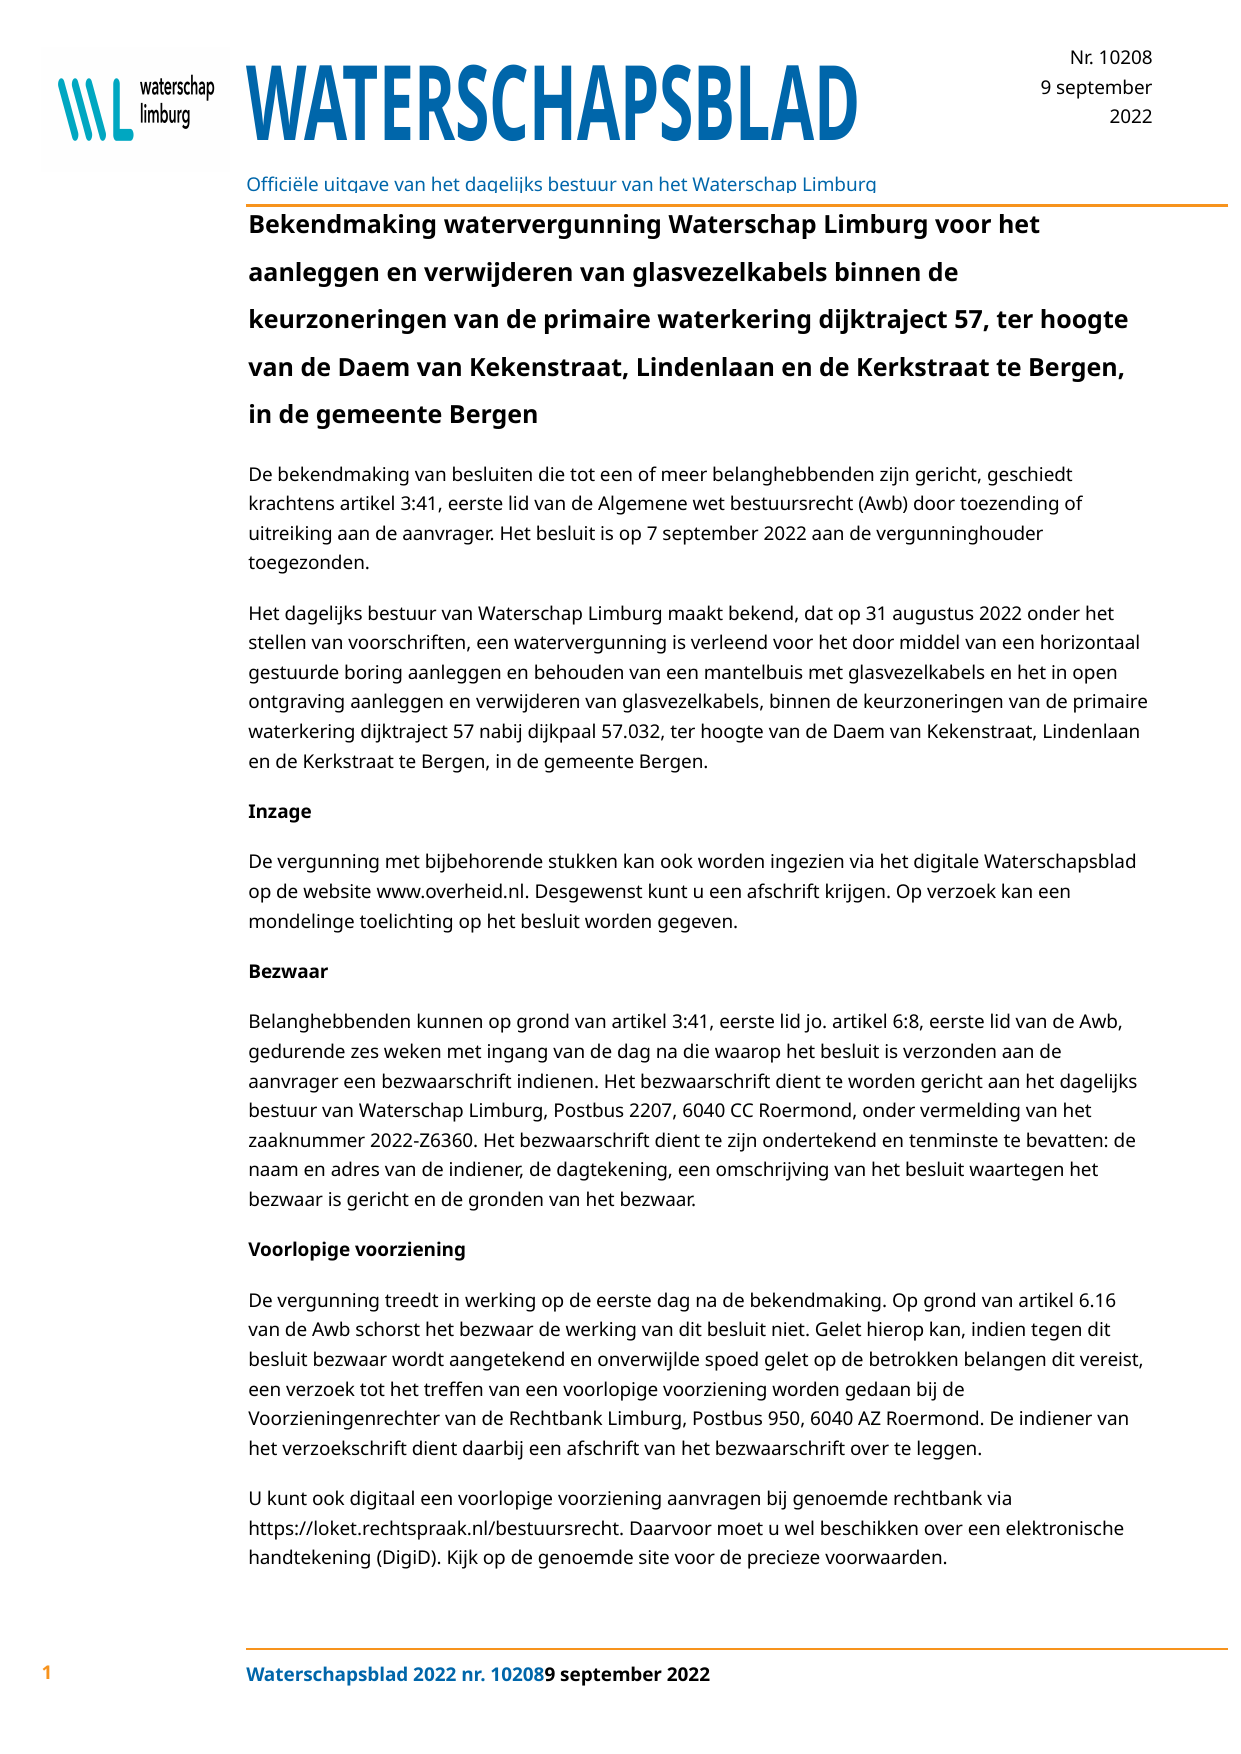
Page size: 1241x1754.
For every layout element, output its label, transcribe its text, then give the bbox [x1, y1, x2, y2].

text De bekendmaking van besluiten die tot een of meer belanghebbenden zijn gericht, geschiedt krachtens artikel 3:41, eerste lid van de Algemene wet bestuursrecht (Awb) door toezending of uitreiking aan de aanvrager. Het besluit is op 7 september 2022 aan de vergunninghouder toegezonden. [248, 461, 1152, 575]
text Voorlopige voorziening [248, 1237, 1152, 1262]
picture [41, 47, 231, 172]
text De vergunning treedt in werking op de eerste dag na de bekendmaking. Op grond van artikel 6.16 van de Awb schorst het bezwaar de werking van dit besluit niet. Gelet hierop kan, indien tegen dit besluit bezwaar wordt aangetekend en onverwijlde spoed gelet op de betrokken belangen dit vereist, een verzoek tot het treffen van een voorlopige voorziening worden gedaan bij de Voorzieningenrechter van de Rechtbank Limburg, Postbus 950, 6040 AZ Roermond. De indiener van het verzoekschrift dient daarbij een afschrift van het bezwaarschrift over te leggen. [248, 1287, 1152, 1461]
text U kunt ook digitaal een voorlopige voorziening aanvragen bij genoemde rechtbank via https://loket.rechtspraak.nl/bestuursrecht. Daarvoor moet u wel beschikken over een elektronische handtekening (DigiD). Kijk op de genoemde site voor de precieze voorwaarden. [248, 1485, 1152, 1570]
text Bezwaar [248, 958, 1152, 984]
text Inzage [248, 798, 1152, 824]
text De vergunning met bijbehorende stukken kan ook worden ingezien via het digitale Waterschapsblad op de website www.overheid.nl. Desgewenst kunt u een afschrift krijgen. Op verzoek kan een mondelinge toelichting op het besluit worden gegeven. [248, 849, 1152, 933]
text Belanghebbenden kunnen op grond van artikel 3:41, eerste lid jo. artikel 6:8, eerste lid van de Awb, gedurende zes weken met ingang van de dag na die waarop het besluit is verzonden aan de aanvrager een bezwaarschrift indienen. Het bezwaarschrift dient te worden gericht aan het dagelijks bestuur van Waterschap Limburg, Postbus 2207, 6040 CC Roermond, onder vermelding van het zaaknummer 2022-Z6360. Het bezwaarschrift dient te zijn ondertekend en tenminste te bevatten: de naam en adres van de indiener, de dagtekening, een omschrijving van het besluit waartegen het bezwaar is gericht en de gronden van het bezwaar. [248, 1009, 1152, 1212]
text Het dagelijks bestuur van Waterschap Limburg maakt bekend, dat op 31 augustus 2022 onder het stellen van voorschriften, een watervergunning is verleend voor het door middel van een horizontaal gestuurde boring aanleggen en behouden van een mantelbuis met glasvezelkabels en het in open ontgraving aanleggen en verwijderen van glasvezelkabels, binnen de keurzoneringen van de primaire waterkering dijktraject 57 nabij dijkpaal 57.032, ter hoogte van de Daem van Kekenstraat, Lindenlaan en de Kerkstraat te Bergen, in de gemeente Bergen. [248, 600, 1152, 773]
text Bekendmaking watervergunning Waterschap Limburg voor het aanleggen en verwijderen van glasvezelkabels binnen de keurzoneringen van de primaire waterkering dijktraject 57, ter hoogte van de Daem van Kekenstraat, Lindenlaan en de Kerkstraat te Bergen, in de gemeente Bergen [248, 207, 1152, 431]
